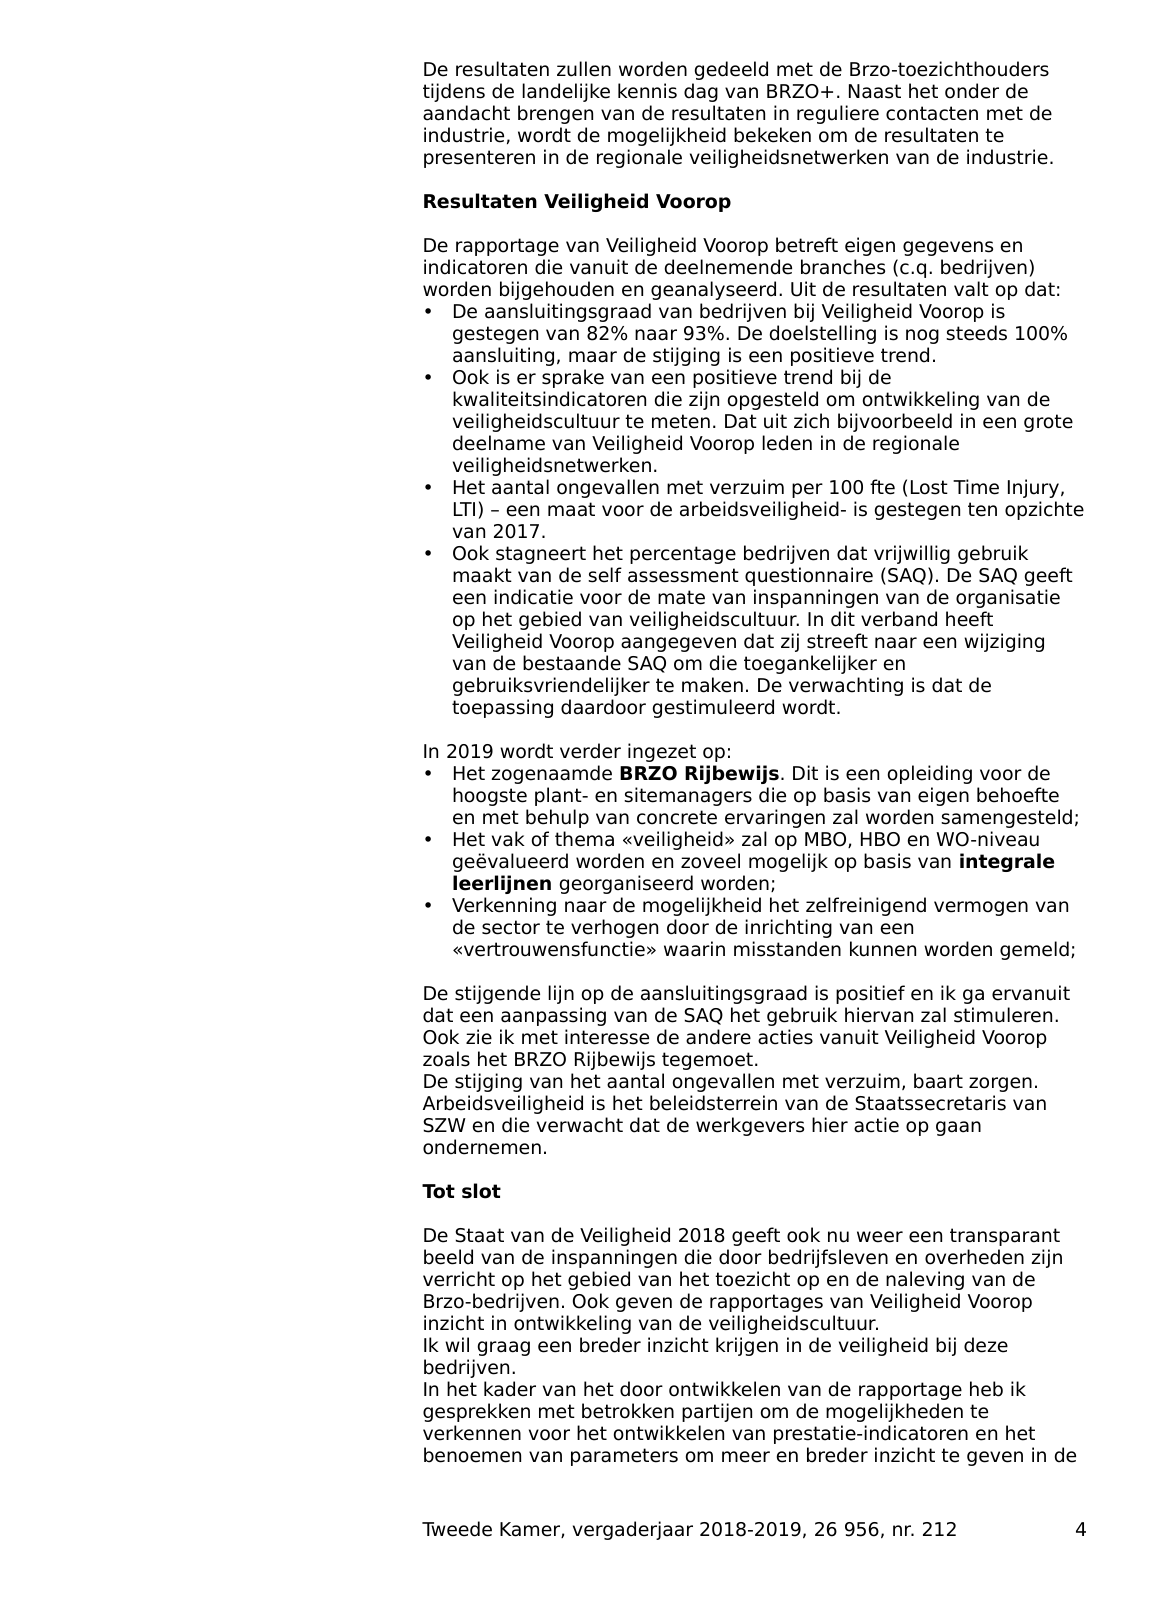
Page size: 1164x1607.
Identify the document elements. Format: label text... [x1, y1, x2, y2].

text De stijgende lijn op de aansluitingsgraad is positief en ik ga ervanuit dat een aanpassing van de SAQ het gebruik hiervan zal stimuleren. Ook zie ik met interesse de andere acties vanuit Veiligheid Voorop zoals het BRZO Rijbewijs tegemoet. [422, 983, 1087, 1071]
text • De aansluitingsgraad van bedrijven bij Veiligheid Voorop is gestegen van 82% naar 93%. De doelstelling is nog steeds 100% aansluiting, maar de stijging is een positieve trend. [422, 301, 1087, 367]
text Ik wil graag een breder inzicht krijgen in de veiligheid bij deze bedrijven. [422, 1335, 1087, 1379]
subtitle Tot slot [422, 1181, 1087, 1203]
subtitle Resultaten Veiligheid Voorop [422, 191, 1087, 213]
text De stijging van het aantal ongevallen met verzuim, baart zorgen. Arbeidsveiligheid is het beleidsterrein van de Staatssecretaris van SZW en die verwacht dat de werkgevers hier actie op gaan ondernemen. [422, 1071, 1087, 1159]
text • Het vak of thema «veiligheid» zal op MBO, HBO en WO-niveau geëvalueerd worden en zoveel mogelijk op basis van integrale leerlijnen georganiseerd worden; [422, 829, 1087, 895]
text • Het zogenaamde BRZO Rijbewijs. Dit is een opleiding voor de hoogste plant- en sitemanagers die op basis van eigen behoefte en met behulp van concrete ervaringen zal worden samengesteld; [422, 763, 1087, 829]
text De Staat van de Veiligheid 2018 geeft ook nu weer een transparant beeld van de inspanningen die door bedrijfsleven en overheden zijn verricht op het gebied van het toezicht op en de naleving van de Brzo-bedrijven. Ook geven de rapportages van Veiligheid Voorop inzicht in ontwikkeling van de veiligheidscultuur. [422, 1225, 1087, 1335]
text • Ook stagneert het percentage bedrijven dat vrijwillig gebruik maakt van de self assessment questionnaire (SAQ). De SAQ geeft een indicatie voor de mate van inspanningen van de organisatie op het gebied van veiligheidscultuur. In dit verband heeft Veiligheid Voorop aangegeven dat zij streeft naar een wijziging van de bestaande SAQ om die toegankelijker en gebruiksvriendelijker te maken. De verwachting is dat de toepassing daardoor gestimuleerd wordt. [422, 543, 1087, 719]
text • Verkenning naar de mogelijkheid het zelfreinigend vermogen van de sector te verhogen door de inrichting van een «vertrouwensfunctie» waarin misstanden kunnen worden gemeld; [422, 895, 1087, 961]
text • Ook is er sprake van een positieve trend bij de kwaliteitsindicatoren die zijn opgesteld om ontwikkeling van de veiligheidscultuur te meten. Dat uit zich bijvoorbeeld in een grote deelname van Veiligheid Voorop leden in de regionale veiligheidsnetwerken. [422, 367, 1087, 477]
text In het kader van het door ontwikkelen van de rapportage heb ik gesprekken met betrokken partijen om de mogelijkheden te verkennen voor het ontwikkelen van prestatie-indicatoren en het benoemen van parameters om meer en breder inzicht te geven in de [422, 1379, 1087, 1467]
text De resultaten zullen worden gedeeld met de Brzo-toezichthouders tijdens de landelijke kennis dag van BRZO+. Naast het onder de aandacht brengen van de resultaten in reguliere contacten met de industrie, wordt de mogelijkheid bekeken om de resultaten te presenteren in de regionale veiligheidsnetwerken van de industrie. [422, 59, 1087, 169]
text • Het aantal ongevallen met verzuim per 100 fte (Lost Time Injury, LTI) – een maat voor de arbeidsveiligheid- is gestegen ten opzichte van 2017. [422, 477, 1087, 543]
text De rapportage van Veiligheid Voorop betreft eigen gegevens en indicatoren die vanuit de deelnemende branches (c.q. bedrijven) worden bijgehouden en geanalyseerd. Uit de resultaten valt op dat: [422, 235, 1087, 301]
text In 2019 wordt verder ingezet op: [422, 741, 1087, 763]
